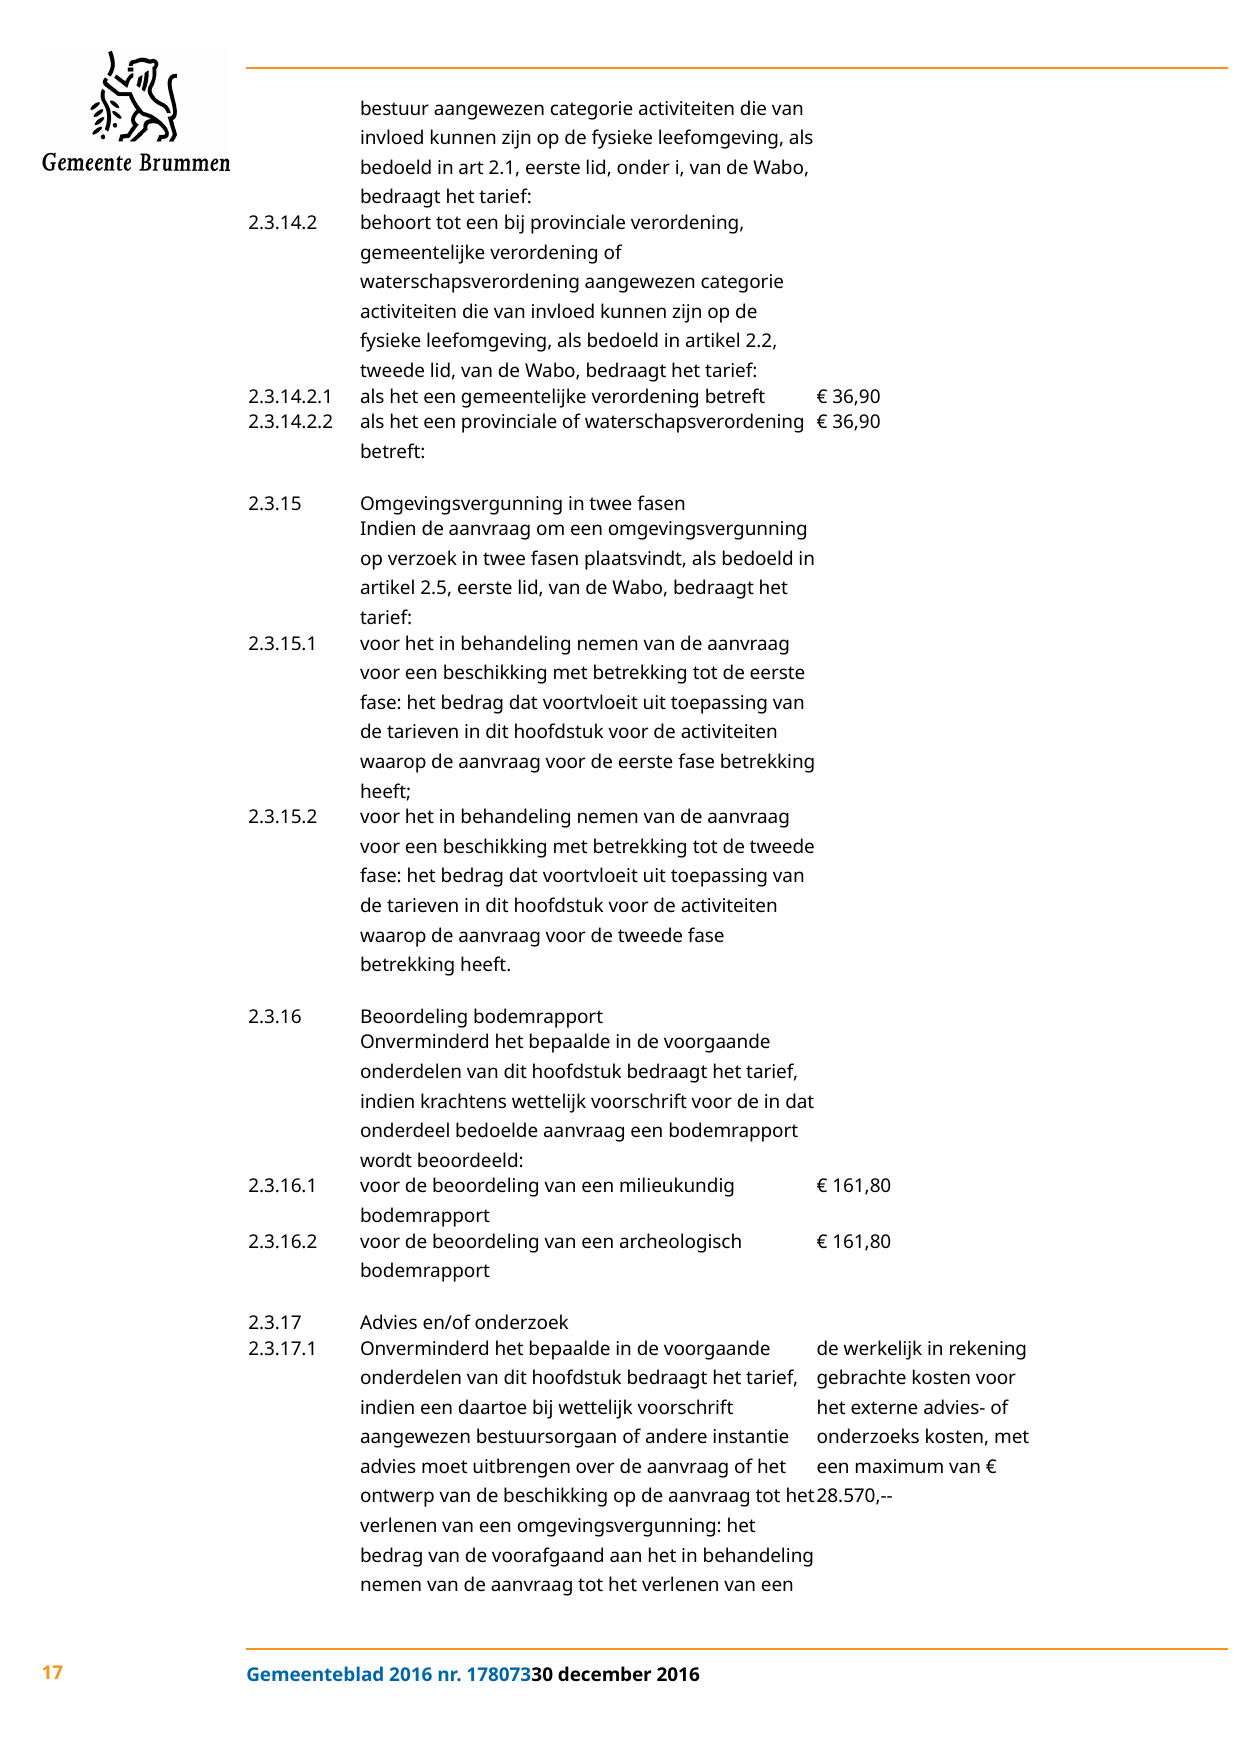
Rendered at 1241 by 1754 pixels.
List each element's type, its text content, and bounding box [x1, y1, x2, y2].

table_cell [816, 1003, 1040, 1029]
table_cell Indien de aanvraag om een omgevingsvergunning op verzoek in twee fasen plaatsvindt, als bedoeld in artikel 2.5, eerste lid, van de Wabo, bedraagt het tarief: [360, 515, 816, 630]
table_cell 2.3.17 [248, 1309, 360, 1335]
table_cell € 161,80 [816, 1173, 1040, 1228]
table_cell als het een provinciale of waterschapsverordening betreft: [360, 409, 816, 464]
table_cell [816, 804, 1040, 977]
table_cell [816, 464, 1040, 490]
table_cell [816, 209, 1040, 383]
table_cell de werkelijk in rekening gebrachte kosten voor het externe advies- of onderzoeks kosten, met een maximum van € 28.570,-- [816, 1335, 1040, 1597]
table_cell voor de beoordeling van een milieukundig bodemrapport [360, 1173, 816, 1228]
table_cell [816, 977, 1040, 1003]
table_cell [360, 977, 816, 1003]
table_cell 2.3.14.2.1 [248, 383, 360, 409]
table_cell Beoordeling bodemrapport [360, 1003, 816, 1029]
table_cell Omgevingsvergunning in twee fasen [360, 490, 816, 515]
table_cell 2.3.16.2 [248, 1228, 360, 1283]
table_cell [248, 95, 360, 209]
table_cell [360, 1283, 816, 1309]
table_cell als het een gemeentelijke verordening betreft [360, 383, 816, 409]
table_cell [816, 95, 1040, 209]
table_cell [816, 1029, 1040, 1173]
table_cell [360, 464, 816, 490]
table_cell 2.3.16 [248, 1003, 360, 1029]
table_cell 2.3.15 [248, 490, 360, 515]
table_cell [816, 630, 1040, 803]
table_cell 2.3.14.2.2 [248, 409, 360, 464]
table_cell voor het in behandeling nemen van de aanvraag voor een beschikking met betrekking tot de tweede fase: het bedrag dat voortvloeit uit toepassing van de tarieven in dit hoofdstuk voor de activiteiten waarop de aanvraag voor de tweede fase betrekking heeft. [360, 804, 816, 977]
table_cell € 36,90 [816, 383, 1040, 409]
table_cell [248, 515, 360, 630]
table_cell 2.3.14.2 [248, 209, 360, 383]
table_cell [248, 464, 360, 490]
table_cell [816, 1309, 1040, 1335]
table_cell [816, 515, 1040, 630]
table_cell Onverminderd het bepaalde in de voorgaande onderdelen van dit hoofdstuk bedraagt het tarief, indien krachtens wettelijk voorschrift voor de in dat onderdeel bedoelde aanvraag een bodemrapport wordt beoordeeld: [360, 1029, 816, 1173]
table_cell voor de beoordeling van een archeologisch bodemrapport [360, 1228, 816, 1283]
table_cell 2.3.15.2 [248, 804, 360, 977]
table_cell 2.3.16.1 [248, 1173, 360, 1228]
table_cell bestuur aangewezen categorie activiteiten die van invloed kunnen zijn op de fysieke leefomgeving, als bedoeld in art 2.1, eerste lid, onder i, van de Wabo, bedraagt het tarief: [360, 95, 816, 209]
table_cell [816, 490, 1040, 515]
table_cell Advies en/of onderzoek [360, 1309, 816, 1335]
table_cell € 161,80 [816, 1228, 1040, 1283]
table_cell Onverminderd het bepaalde in de voorgaande onderdelen van dit hoofdstuk bedraagt het tarief, indien een daartoe bij wettelijk voorschrift aangewezen bestuursorgaan of andere instantie advies moet uitbrengen over de aanvraag of het ontwerp van de beschikking op de aanvraag tot het verlenen van een omgevingsvergunning: het bedrag van de voorafgaand aan het in behandeling nemen van de aanvraag tot het verlenen van een [360, 1335, 816, 1597]
table_cell € 36,90 [816, 409, 1040, 464]
table_cell [248, 1283, 360, 1309]
table_cell 2.3.17.1 [248, 1335, 360, 1597]
table_cell [248, 1029, 360, 1173]
table_cell 2.3.15.1 [248, 630, 360, 803]
table_cell [248, 977, 360, 1003]
picture [41, 47, 231, 172]
table_cell voor het in behandeling nemen van de aanvraag voor een beschikking met betrekking tot de eerste fase: het bedrag dat voortvloeit uit toepassing van de tarieven in dit hoofdstuk voor de activiteiten waarop de aanvraag voor de eerste fase betrekking heeft; [360, 630, 816, 803]
table_cell [816, 1283, 1040, 1309]
table_cell behoort tot een bij provinciale verordening, gemeentelijke verordening of waterschapsverordening aangewezen categorie activiteiten die van invloed kunnen zijn op de fysieke leefomgeving, als bedoeld in artikel 2.2, tweede lid, van de Wabo, bedraagt het tarief: [360, 209, 816, 383]
